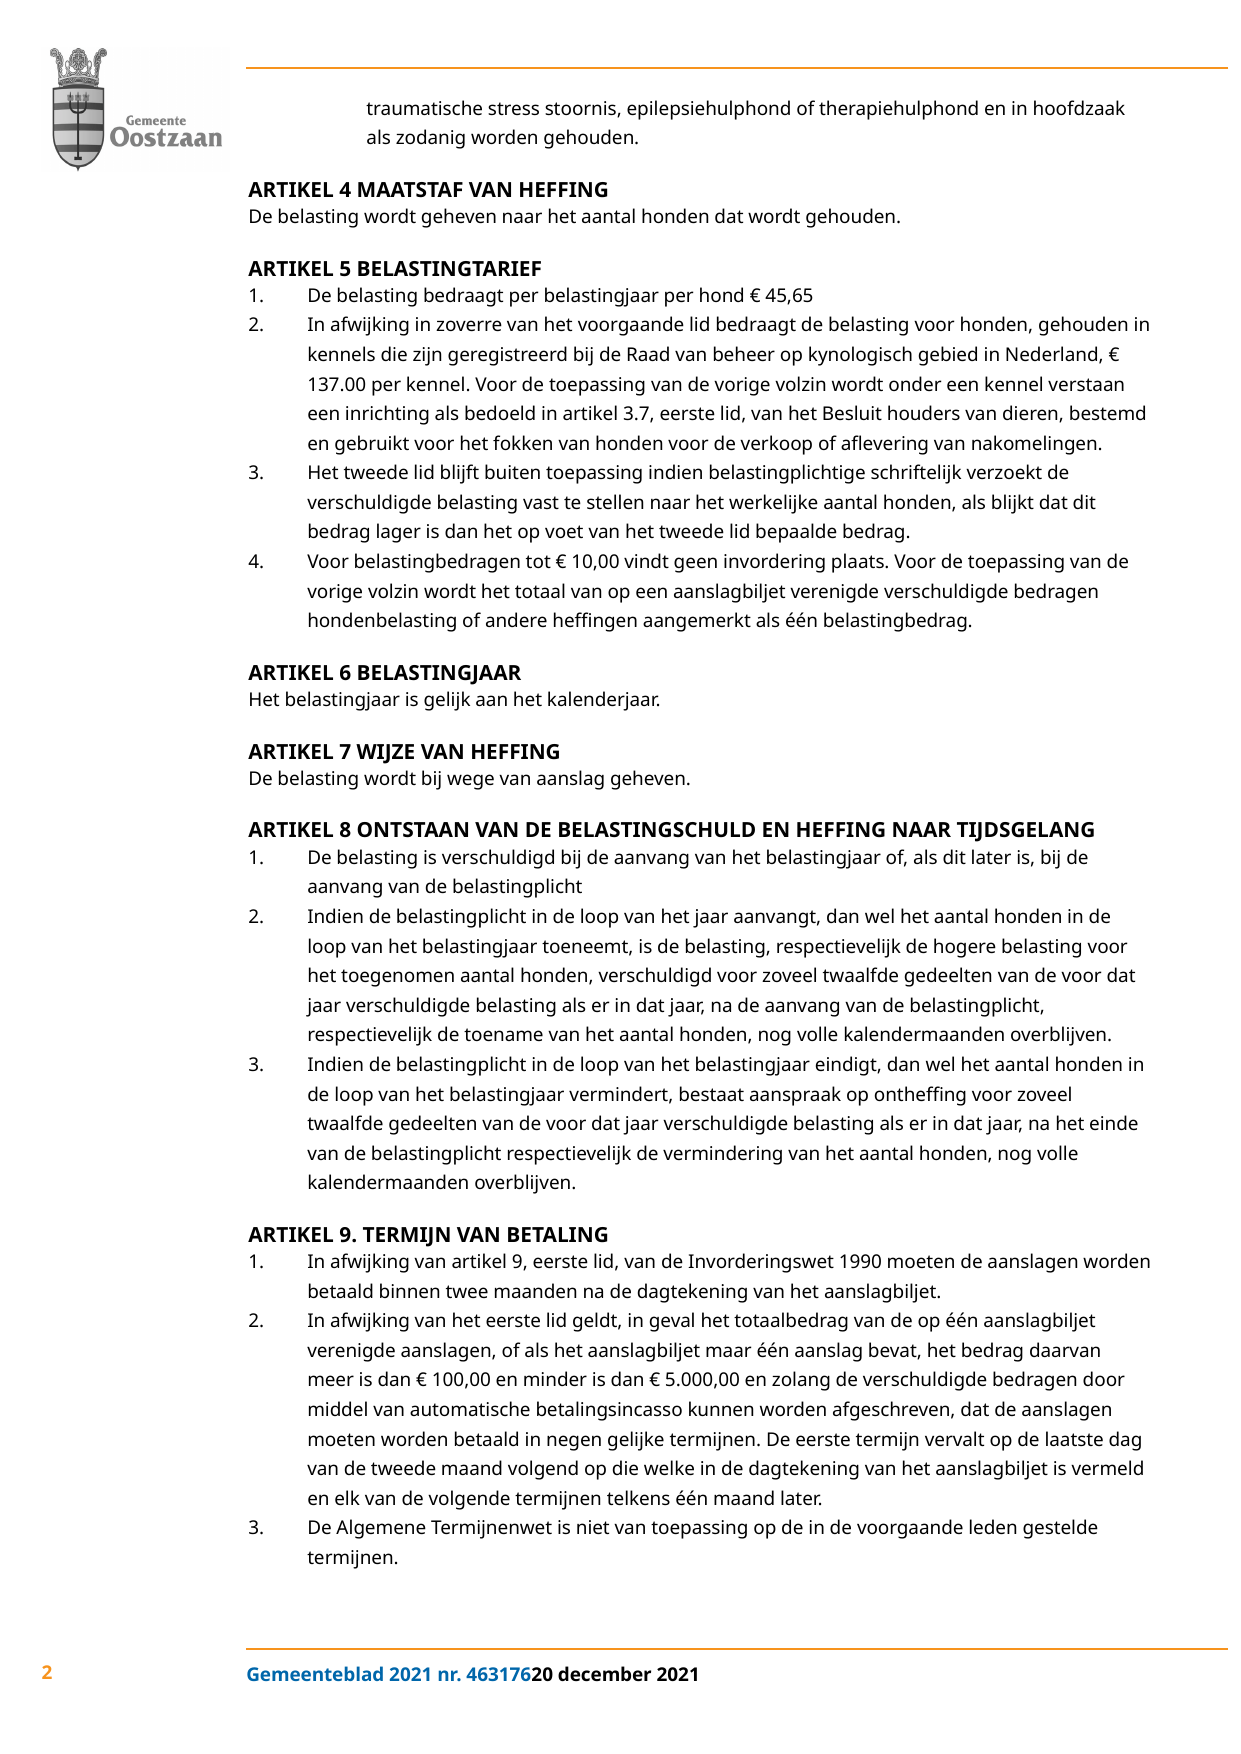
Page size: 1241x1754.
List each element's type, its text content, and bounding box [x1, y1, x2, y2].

picture [41, 47, 231, 172]
text Het belastingjaar is gelijk aan het kalenderjaar. [248, 686, 1152, 712]
text ARTIKEL 7 WIJZE VAN HEFFING [248, 737, 1152, 765]
text ARTIKEL 8 ONTSTAAN VAN DE BELASTINGSCHULD EN HEFFING NAAR TIJDSGELANG [248, 816, 1152, 844]
list Indien de belastingplicht in de loop van het belastingjaar eindigt, dan wel het aantal honden in de loop van het belastingjaar vermindert, bestaat aanspraak op ontheffing voor zoveel twaalfde gedeelten van de voor dat jaar verschuldigde belasting als er in dat jaar, na het einde van de belastingplicht respectievelijk de vermindering van het aantal honden, nog volle kalendermaanden overblijven. [248, 1051, 1152, 1195]
list De belasting bedraagt per belastingjaar per hond € 45,65 [248, 282, 1152, 308]
text ARTIKEL 9. TERMIJN VAN BETALING [248, 1220, 1152, 1248]
list Voor belastingbedragen tot € 10,00 vindt geen invordering plaats. Voor de toepassing van de vorige volzin wordt het totaal van op een aanslagbiljet verenigde verschuldigde bedragen hondenbelasting of andere heffingen aangemerkt als één belastingbedrag. [248, 548, 1152, 633]
text ARTIKEL 4 MAATSTAF VAN HEFFING [248, 175, 1152, 203]
list traumatische stress stoornis, epilepsiehulphond of therapiehulphond en in hoofdzaak als zodanig worden gehouden. [307, 95, 1152, 150]
text ARTIKEL 6 BELASTINGJAAR [248, 658, 1152, 686]
list Indien de belastingplicht in de loop van het jaar aanvangt, dan wel het aantal honden in de loop van het belastingjaar toeneemt, is de belasting, respectievelijk de hogere belasting voor het toegenomen aantal honden, verschuldigd voor zoveel twaalfde gedeelten van de voor dat jaar verschuldigde belasting als er in dat jaar, na de aanvang van de belastingplicht, respectievelijk de toename van het aantal honden, nog volle kalendermaanden overblijven. [248, 903, 1152, 1047]
list De Algemene Termijnenwet is niet van toepassing op de in de voorgaande leden gestelde termijnen. [248, 1514, 1152, 1570]
list Het tweede lid blijft buiten toepassing indien belastingplichtige schriftelijk verzoekt de verschuldigde belasting vast te stellen naar het werkelijke aantal honden, als blijkt dat dit bedrag lager is dan het op voet van het tweede lid bepaalde bedrag. [248, 459, 1152, 544]
list In afwijking van artikel 9, eerste lid, van de Invorderingswet 1990 moeten de aanslagen worden betaald binnen twee maanden na de dagtekening van het aanslagbiljet. [248, 1248, 1152, 1304]
text De belasting wordt bij wege van aanslag geheven. [248, 765, 1152, 791]
list De belasting is verschuldigd bij de aanvang van het belastingjaar of, als dit later is, bij de aanvang van de belastingplicht [248, 844, 1152, 899]
list In afwijking van het eerste lid geldt, in geval het totaalbedrag van de op één aanslagbiljet verenigde aanslagen, of als het aanslagbiljet maar één aanslag bevat, het bedrag daarvan meer is dan € 100,00 en minder is dan € 5.000,00 en zolang de verschuldigde bedragen door middel van automatische betalingsincasso kunnen worden afgeschreven, dat de aanslagen moeten worden betaald in negen gelijke termijnen. De eerste termijn vervalt op de laatste dag van de tweede maand volgend op die welke in de dagtekening van het aanslagbiljet is vermeld en elk van de volgende termijnen telkens één maand later. [248, 1307, 1152, 1511]
text ARTIKEL 5 BELASTINGTARIEF [248, 254, 1152, 282]
list In afwijking in zoverre van het voorgaande lid bedraagt de belasting voor honden, gehouden in kennels die zijn geregistreerd bij de Raad van beheer op kynologisch gebied in Nederland, € 137.00 per kennel. Voor de toepassing van de vorige volzin wordt onder een kennel verstaan een inrichting als bedoeld in artikel 3.7, eerste lid, van het Besluit houders van dieren, bestemd en gebruikt voor het fokken van honden voor de verkoop of aflevering van nakomelingen. [248, 312, 1152, 456]
text De belasting wordt geheven naar het aantal honden dat wordt gehouden. [248, 203, 1152, 229]
